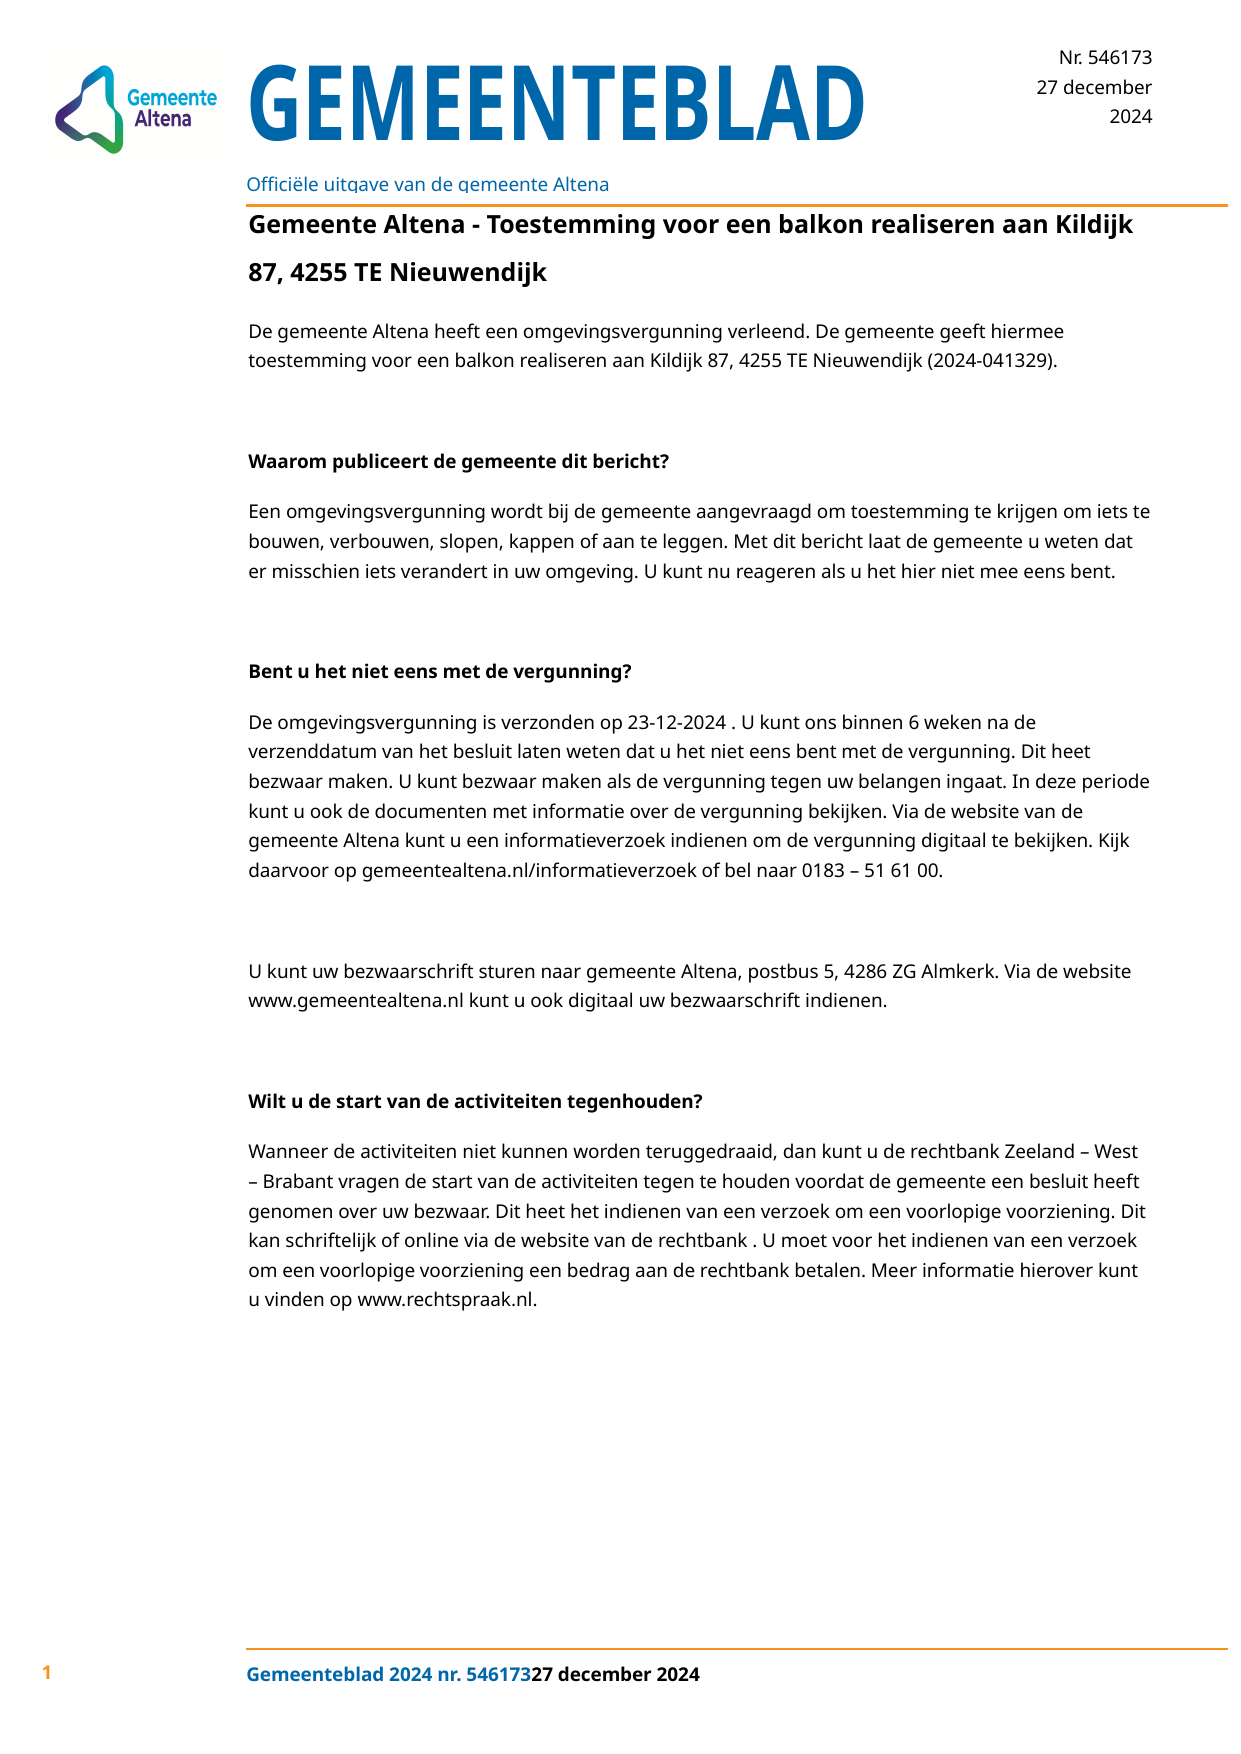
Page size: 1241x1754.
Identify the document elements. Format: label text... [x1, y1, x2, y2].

text Waarom publiceert de gemeente dit bericht? [248, 448, 1152, 474]
text Wanneer de activiteiten niet kunnen worden teruggedraaid, dan kunt u de rechtbank Zeeland – West – Brabant vragen de start van de activiteiten tegen te houden voordat de gemeente een besluit heeft genomen over uw bezwaar. Dit heet het indienen van een verzoek om een voorlopige voorziening. Dit kan schriftelijk of online via de website van de rechtbank . U moet voor het indienen van een verzoek om een voorlopige voorziening een bedrag aan de rechtbank betalen. Meer informatie hierover kunt u vinden op www.rechtspraak.nl. [248, 1139, 1152, 1312]
text De gemeente Altena heeft een omgevingsvergunning verleend. De gemeente geeft hiermee toestemming voor een balkon realiseren aan Kildijk 87, 4255 TE Nieuwendijk (2024-041329). [248, 318, 1152, 373]
text Bent u het niet eens met de vergunning? [248, 659, 1152, 684]
picture [41, 47, 231, 172]
text Wilt u de start van de activiteiten tegenhouden? [248, 1088, 1152, 1114]
text U kunt uw bezwaarschrift sturen naar gemeente Altena, postbus 5, 4286 ZG Almkerk. Via de website www.gemeentealtena.nl kunt u ook digitaal uw bezwaarschrift indienen. [248, 958, 1152, 1013]
text De omgevingsvergunning is verzonden op 23-12-2024 . U kunt ons binnen 6 weken na de verzenddatum van het besluit laten weten dat u het niet eens bent met de vergunning. Dit heet bezwaar maken. U kunt bezwaar maken als de vergunning tegen uw belangen ingaat. In deze periode kunt u ook de documenten met informatie over de vergunning bekijken. Via de website van de gemeente Altena kunt u een informatieverzoek indienen om de vergunning digitaal te bekijken. Kijk daarvoor op gemeentealtena.nl/informatieverzoek of bel naar 0183 – 51 61 00. [248, 709, 1152, 883]
text Gemeente Altena - Toestemming voor een balkon realiseren aan Kildijk 87, 4255 TE Nieuwendijk [248, 207, 1152, 288]
text Een omgevingsvergunning wordt bij de gemeente aangevraagd om toestemming te krijgen om iets te bouwen, verbouwen, slopen, kappen of aan te leggen. Met dit bericht laat de gemeente u weten dat er misschien iets verandert in uw omgeving. U kunt nu reageren als u het hier niet mee eens bent. [248, 499, 1152, 584]
